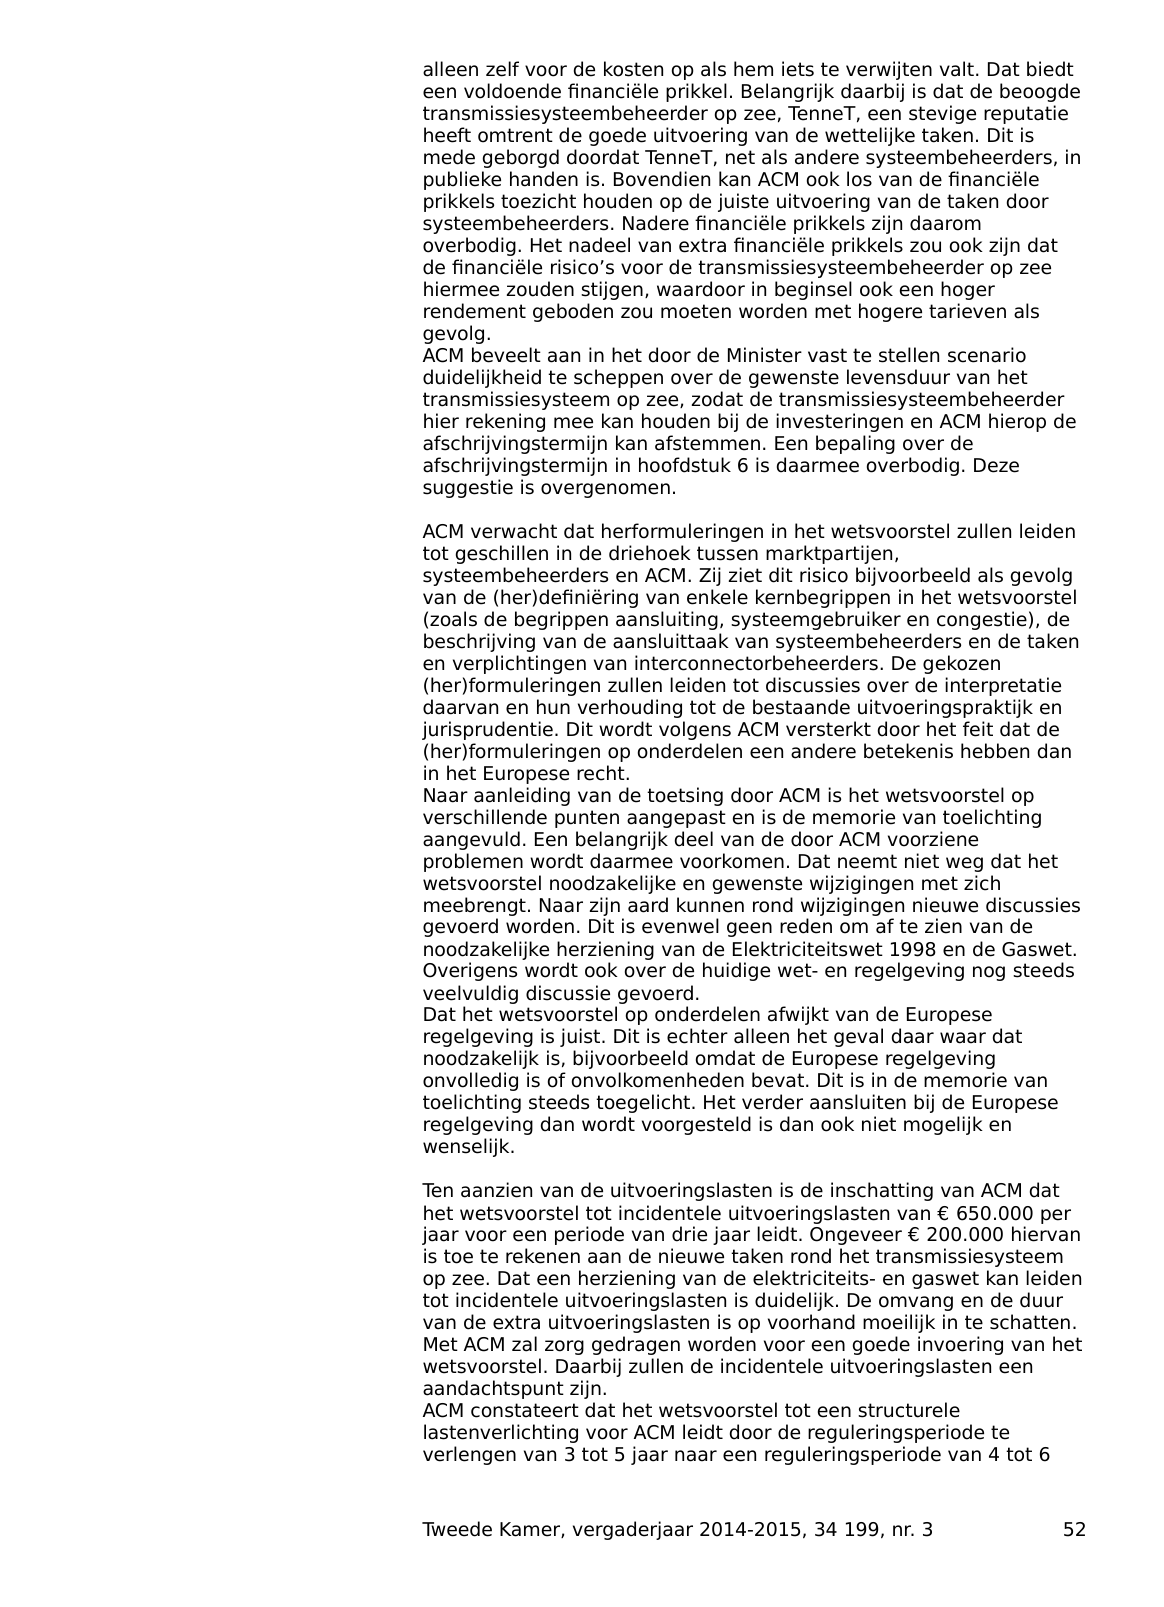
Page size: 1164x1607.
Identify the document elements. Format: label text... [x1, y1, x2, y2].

text ACM beveelt aan in het door de Minister vast te stellen scenario duidelijkheid te scheppen over de gewenste levensduur van het transmissiesysteem op zee, zodat de transmissiesysteembeheerder hier rekening mee kan houden bij de investeringen en ACM hierop de afschrijvingstermijn kan afstemmen. Een bepaling over de afschrijvingstermijn in hoofdstuk 6 is daarmee overbodig. Deze suggestie is overgenomen. [422, 345, 1087, 499]
text Ten aanzien van de uitvoeringslasten is de inschatting van ACM dat het wetsvoorstel tot incidentele uitvoeringslasten van € 650.000 per jaar voor een periode van drie jaar leidt. Ongeveer € 200.000 hiervan is toe te rekenen aan de nieuwe taken rond het transmissiesysteem op zee. Dat een herziening van de elektriciteits- en gaswet kan leiden tot incidentele uitvoeringslasten is duidelijk. De omvang en de duur van de extra uitvoeringslasten is op voorhand moeilijk in te schatten. Met ACM zal zorg gedragen worden voor een goede invoering van het wetsvoorstel. Daarbij zullen de incidentele uitvoeringslasten een aandachtspunt zijn. [422, 1180, 1087, 1400]
text ACM verwacht dat herformuleringen in het wetsvoorstel zullen leiden tot geschillen in de driehoek tussen marktpartijen, systeembeheerders en ACM. Zij ziet dit risico bijvoorbeeld als gevolg van de (her)definiëring van enkele kernbegrippen in het wetsvoorstel (zoals de begrippen aansluiting, systeemgebruiker en congestie), de beschrijving van de aansluittaak van systeembeheerders en de taken en verplichtingen van interconnectorbeheerders. De gekozen (her)formuleringen zullen leiden tot discussies over de interpretatie daarvan en hun verhouding tot de bestaande uitvoeringspraktijk en jurisprudentie. Dit wordt volgens ACM versterkt door het feit dat de (her)formuleringen op onderdelen een andere betekenis hebben dan in het Europese recht. [422, 521, 1087, 784]
text ACM constateert dat het wetsvoorstel tot een structurele lastenverlichting voor ACM leidt door de reguleringsperiode te verlengen van 3 tot 5 jaar naar een reguleringsperiode van 4 tot 6 [422, 1400, 1087, 1466]
text Dat het wetsvoorstel op onderdelen afwijkt van de Europese regelgeving is juist. Dit is echter alleen het geval daar waar dat noodzakelijk is, bijvoorbeeld omdat de Europese regelgeving onvolledig is of onvolkomenheden bevat. Dit is in de memorie van toelichting steeds toegelicht. Het verder aansluiten bij de Europese regelgeving dan wordt voorgesteld is dan ook niet mogelijk en wenselijk. [422, 1004, 1087, 1158]
text alleen zelf voor de kosten op als hem iets te verwijten valt. Dat biedt een voldoende financiële prikkel. Belangrijk daarbij is dat de beoogde transmissiesysteembeheerder op zee, TenneT, een stevige reputatie heeft omtrent de goede uitvoering van de wettelijke taken. Dit is mede geborgd doordat TenneT, net als andere systeembeheerders, in publieke handen is. Bovendien kan ACM ook los van de financiële prikkels toezicht houden op de juiste uitvoering van de taken door systeembeheerders. Nadere financiële prikkels zijn daarom overbodig. Het nadeel van extra financiële prikkels zou ook zijn dat de financiële risico’s voor de transmissiesysteembeheerder op zee hiermee zouden stijgen, waardoor in beginsel ook een hoger rendement geboden zou moeten worden met hogere tarieven als gevolg. [422, 59, 1087, 345]
text Naar aanleiding van de toetsing door ACM is het wetsvoorstel op verschillende punten aangepast en is de memorie van toelichting aangevuld. Een belangrijk deel van de door ACM voorziene problemen wordt daarmee voorkomen. Dat neemt niet weg dat het wetsvoorstel noodzakelijke en gewenste wijzigingen met zich meebrengt. Naar zijn aard kunnen rond wijzigingen nieuwe discussies gevoerd worden. Dit is evenwel geen reden om af te zien van de noodzakelijke herziening van de Elektriciteitswet 1998 en de Gaswet. Overigens wordt ook over de huidige wet- en regelgeving nog steeds veelvuldig discussie gevoerd. [422, 784, 1087, 1004]
